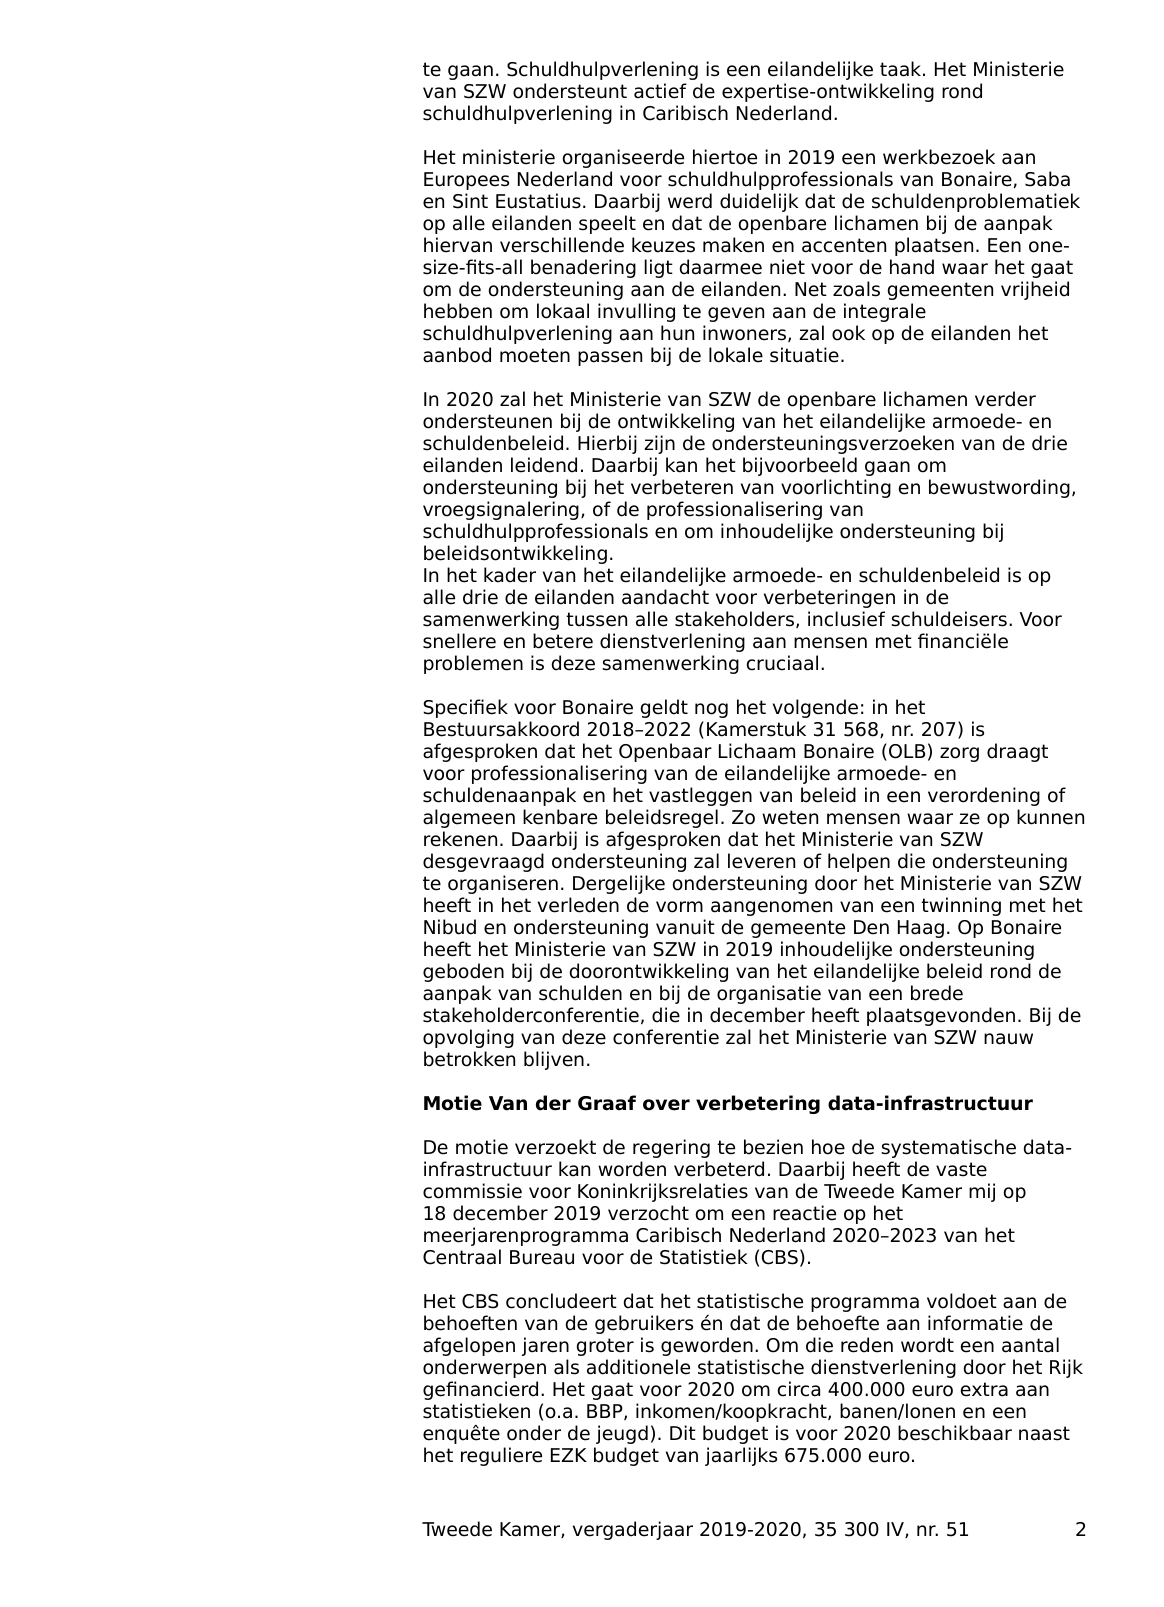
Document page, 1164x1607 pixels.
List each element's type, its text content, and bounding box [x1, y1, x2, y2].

text Het ministerie organiseerde hiertoe in 2019 een werkbezoek aan Europees Nederland voor schuldhulpprofessionals van Bonaire, Saba en Sint Eustatius. Daarbij werd duidelijk dat de schuldenproblematiek op alle eilanden speelt en dat de openbare lichamen bij de aanpak hiervan verschillende keuzes maken en accenten plaatsen. Een one-size-fits-all benadering ligt daarmee niet voor de hand waar het gaat om de ondersteuning aan de eilanden. Net zoals gemeenten vrijheid hebben om lokaal invulling te geven aan de integrale schuldhulpverlening aan hun inwoners, zal ook op de eilanden het aanbod moeten passen bij de lokale situatie. [422, 147, 1087, 367]
text In het kader van het eilandelijke armoede- en schuldenbeleid is op alle drie de eilanden aandacht voor verbeteringen in de samenwerking tussen alle stakeholders, inclusief schuldeisers. Voor snellere en betere dienstverlening aan mensen met financiële problemen is deze samenwerking cruciaal. [422, 565, 1087, 675]
text Het CBS concludeert dat het statistische programma voldoet aan de behoeften van de gebruikers én dat de behoefte aan informatie de afgelopen jaren groter is geworden. Om die reden wordt een aantal onderwerpen als additionele statistische dienstverlening door het Rijk gefinancierd. Het gaat voor 2020 om circa 400.000 euro extra aan statistieken (o.a. BBP, inkomen/koopkracht, banen/lonen en een enquête onder de jeugd). Dit budget is voor 2020 beschikbaar naast het reguliere EZK budget van jaarlijks 675.000 euro. [422, 1291, 1087, 1467]
text De motie verzoekt de regering te bezien hoe de systematische data-infrastructuur kan worden verbeterd. Daarbij heeft de vaste commissie voor Koninkrijksrelaties van de Tweede Kamer mij op 18 december 2019 verzocht om een reactie op het meerjarenprogramma Caribisch Nederland 2020–2023 van het Centraal Bureau voor de Statistiek (CBS). [422, 1137, 1087, 1269]
text te gaan. Schuldhulpverlening is een eilandelijke taak. Het Ministerie van SZW ondersteunt actief de expertise-ontwikkeling rond schuldhulpverlening in Caribisch Nederland. [422, 59, 1087, 125]
text Specifiek voor Bonaire geldt nog het volgende: in het Bestuursakkoord 2018–2022 (Kamerstuk 31 568, nr. 207) is afgesproken dat het Openbaar Lichaam Bonaire (OLB) zorg draagt voor professionalisering van de eilandelijke armoede- en schuldenaanpak en het vastleggen van beleid in een verordening of algemeen kenbare beleidsregel. Zo weten mensen waar ze op kunnen rekenen. Daarbij is afgesproken dat het Ministerie van SZW desgevraagd ondersteuning zal leveren of helpen die ondersteuning te organiseren. Dergelijke ondersteuning door het Ministerie van SZW heeft in het verleden de vorm aangenomen van een twinning met het Nibud en ondersteuning vanuit de gemeente Den Haag. Op Bonaire heeft het Ministerie van SZW in 2019 inhoudelijke ondersteuning geboden bij de doorontwikkeling van het eilandelijke beleid rond de aanpak van schulden en bij de organisatie van een brede stakeholderconferentie, die in december heeft plaatsgevonden. Bij de opvolging van deze conferentie zal het Ministerie van SZW nauw betrokken blijven. [422, 697, 1087, 1071]
subtitle Motie Van der Graaf over verbetering data-infrastructuur [422, 1093, 1087, 1115]
text In 2020 zal het Ministerie van SZW de openbare lichamen verder ondersteunen bij de ontwikkeling van het eilandelijke armoede- en schuldenbeleid. Hierbij zijn de ondersteuningsverzoeken van de drie eilanden leidend. Daarbij kan het bijvoorbeeld gaan om ondersteuning bij het verbeteren van voorlichting en bewustwording, vroegsignalering, of de professionalisering van schuldhulpprofessionals en om inhoudelijke ondersteuning bij beleidsontwikkeling. [422, 389, 1087, 565]
